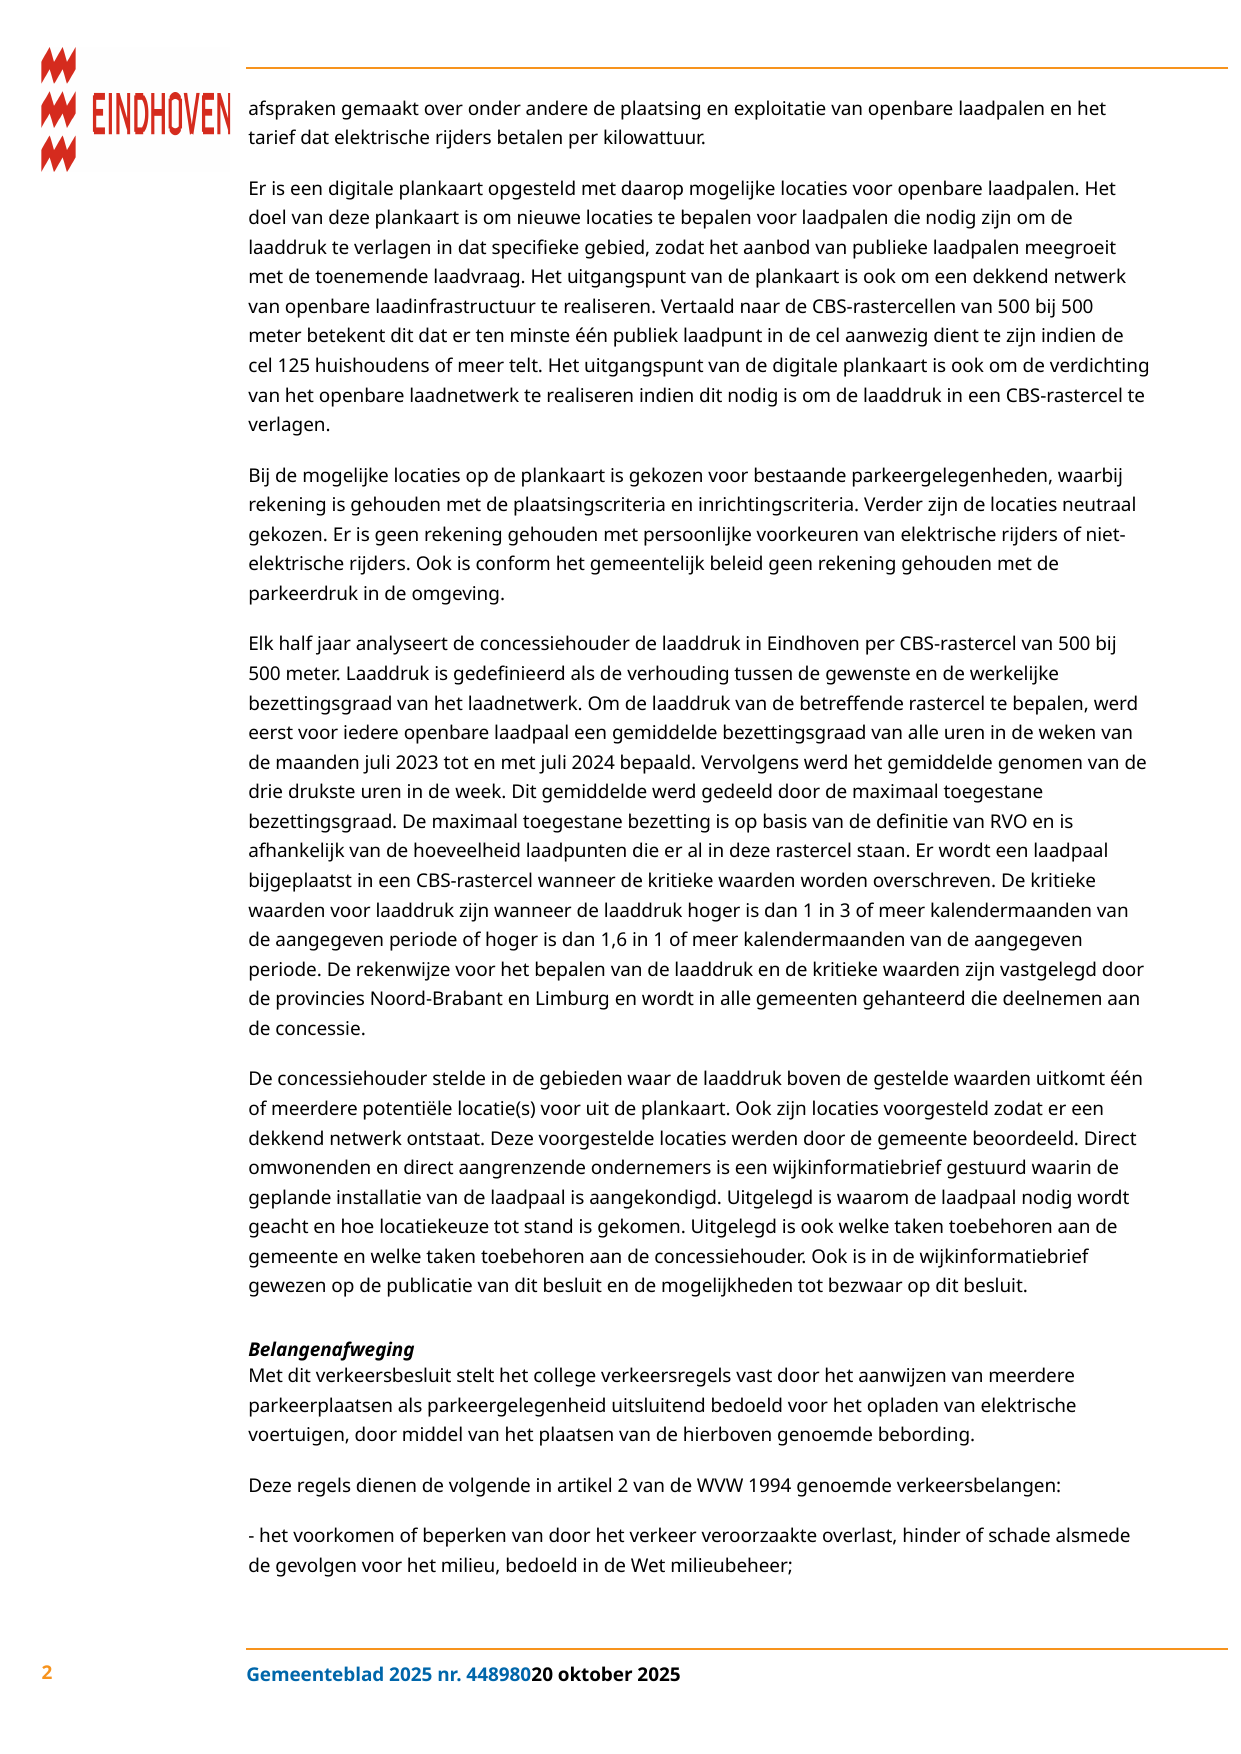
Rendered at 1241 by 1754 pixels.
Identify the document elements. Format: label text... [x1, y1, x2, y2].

text afspraken gemaakt over onder andere de plaatsing en exploitatie van openbare laadpalen en het tarief dat elektrische rijders betalen per kilowattuur. [248, 95, 1152, 150]
text Deze regels dienen de volgende in artikel 2 van de WVW 1994 genoemde verkeersbelangen: [248, 1472, 1152, 1498]
text De concessiehouder stelde in de gebieden waar de laaddruk boven de gestelde waarden uitkomt één of meerdere potentiële locatie(s) voor uit de plankaart. Ook zijn locaties voorgesteld zodat er een dekkend netwerk ontstaat. Deze voorgestelde locaties werden door de gemeente beoordeeld. Direct omwonenden en direct aangrenzende ondernemers is een wijkinformatiebrief gestuurd waarin de geplande installatie van de laadpaal is aangekondigd. Uitgelegd is waarom de laadpaal nodig wordt geacht en hoe locatiekeuze tot stand is gekomen. Uitgelegd is ook welke taken toebehoren aan de gemeente en welke taken toebehoren aan de concessiehouder. Ook is in de wijkinformatiebrief gewezen op de publicatie van dit besluit en de mogelijkheden tot bezwaar op dit besluit. [248, 1066, 1152, 1298]
text Met dit verkeersbesluit stelt het college verkeersregels vast door het aanwijzen van meerdere parkeerplaatsen als parkeergelegenheid uitsluitend bedoeld voor het opladen van elektrische voertuigen, door middel van het plaatsen van de hierboven genoemde bebording. [248, 1362, 1152, 1447]
text Elk half jaar analyseert de concessiehouder de laaddruk in Eindhoven per CBS-rastercel van 500 bij 500 meter. Laaddruk is gedefinieerd als de verhouding tussen de gewenste en de werkelijke bezettingsgraad van het laadnetwerk. Om de laaddruk van de betreffende rastercel te bepalen, werd eerst voor iedere openbare laadpaal een gemiddelde bezettingsgraad van alle uren in de weken van de maanden juli 2023 tot en met juli 2024 bepaald. Vervolgens werd het gemiddelde genomen van de drie drukste uren in de week. Dit gemiddelde werd gedeeld door de maximaal toegestane bezettingsgraad. De maximaal toegestane bezetting is op basis van de definitie van RVO en is afhankelijk van de hoeveelheid laadpunten die er al in deze rastercel staan. Er wordt een laadpaal bijgeplaatst in een CBS-rastercel wanneer de kritieke waarden worden overschreven. De kritieke waarden voor laaddruk zijn wanneer de laaddruk hoger is dan 1 in 3 of meer kalendermaanden van de aangegeven periode of hoger is dan 1,6 in 1 of meer kalendermaanden van de aangegeven periode. De rekenwijze voor het bepalen van de laaddruk en de kritieke waarden zijn vastgelegd door de provincies Noord-Brabant en Limburg en wordt in alle gemeenten gehanteerd die deelnemen aan de concessie. [248, 631, 1152, 1041]
text Belangenafweging [248, 1337, 1152, 1362]
picture [41, 47, 231, 172]
text Er is een digitale plankaart opgesteld met daarop mogelijke locaties voor openbare laadpalen. Het doel van deze plankaart is om nieuwe locaties te bepalen voor laadpalen die nodig zijn om de laaddruk te verlagen in dat specifieke gebied, zodat het aanbod van publieke laadpalen meegroeit met de toenemende laadvraag. Het uitgangspunt van de plankaart is ook om een dekkend netwerk van openbare laadinfrastructuur te realiseren. Vertaald naar de CBS-rastercellen van 500 bij 500 meter betekent dit dat er ten minste één publiek laadpunt in de cel aanwezig dient te zijn indien de cel 125 huishoudens of meer telt. Het uitgangspunt van de digitale plankaart is ook om de verdichting van het openbare laadnetwerk te realiseren indien dit nodig is om de laaddruk in een CBS-rastercel te verlagen. [248, 175, 1152, 437]
text Bij de mogelijke locaties op de plankaart is gekozen voor bestaande parkeergelegenheden, waarbij rekening is gehouden met de plaatsingscriteria en inrichtingscriteria. Verder zijn de locaties neutraal gekozen. Er is geen rekening gehouden met persoonlijke voorkeuren van elektrische rijders of niet-elektrische rijders. Ook is conform het gemeentelijk beleid geen rekening gehouden met de parkeerdruk in de omgeving. [248, 462, 1152, 606]
text - het voorkomen of beperken van door het verkeer veroorzaakte overlast, hinder of schade alsmede de gevolgen voor het milieu, bedoeld in de Wet milieubeheer; [248, 1522, 1152, 1578]
